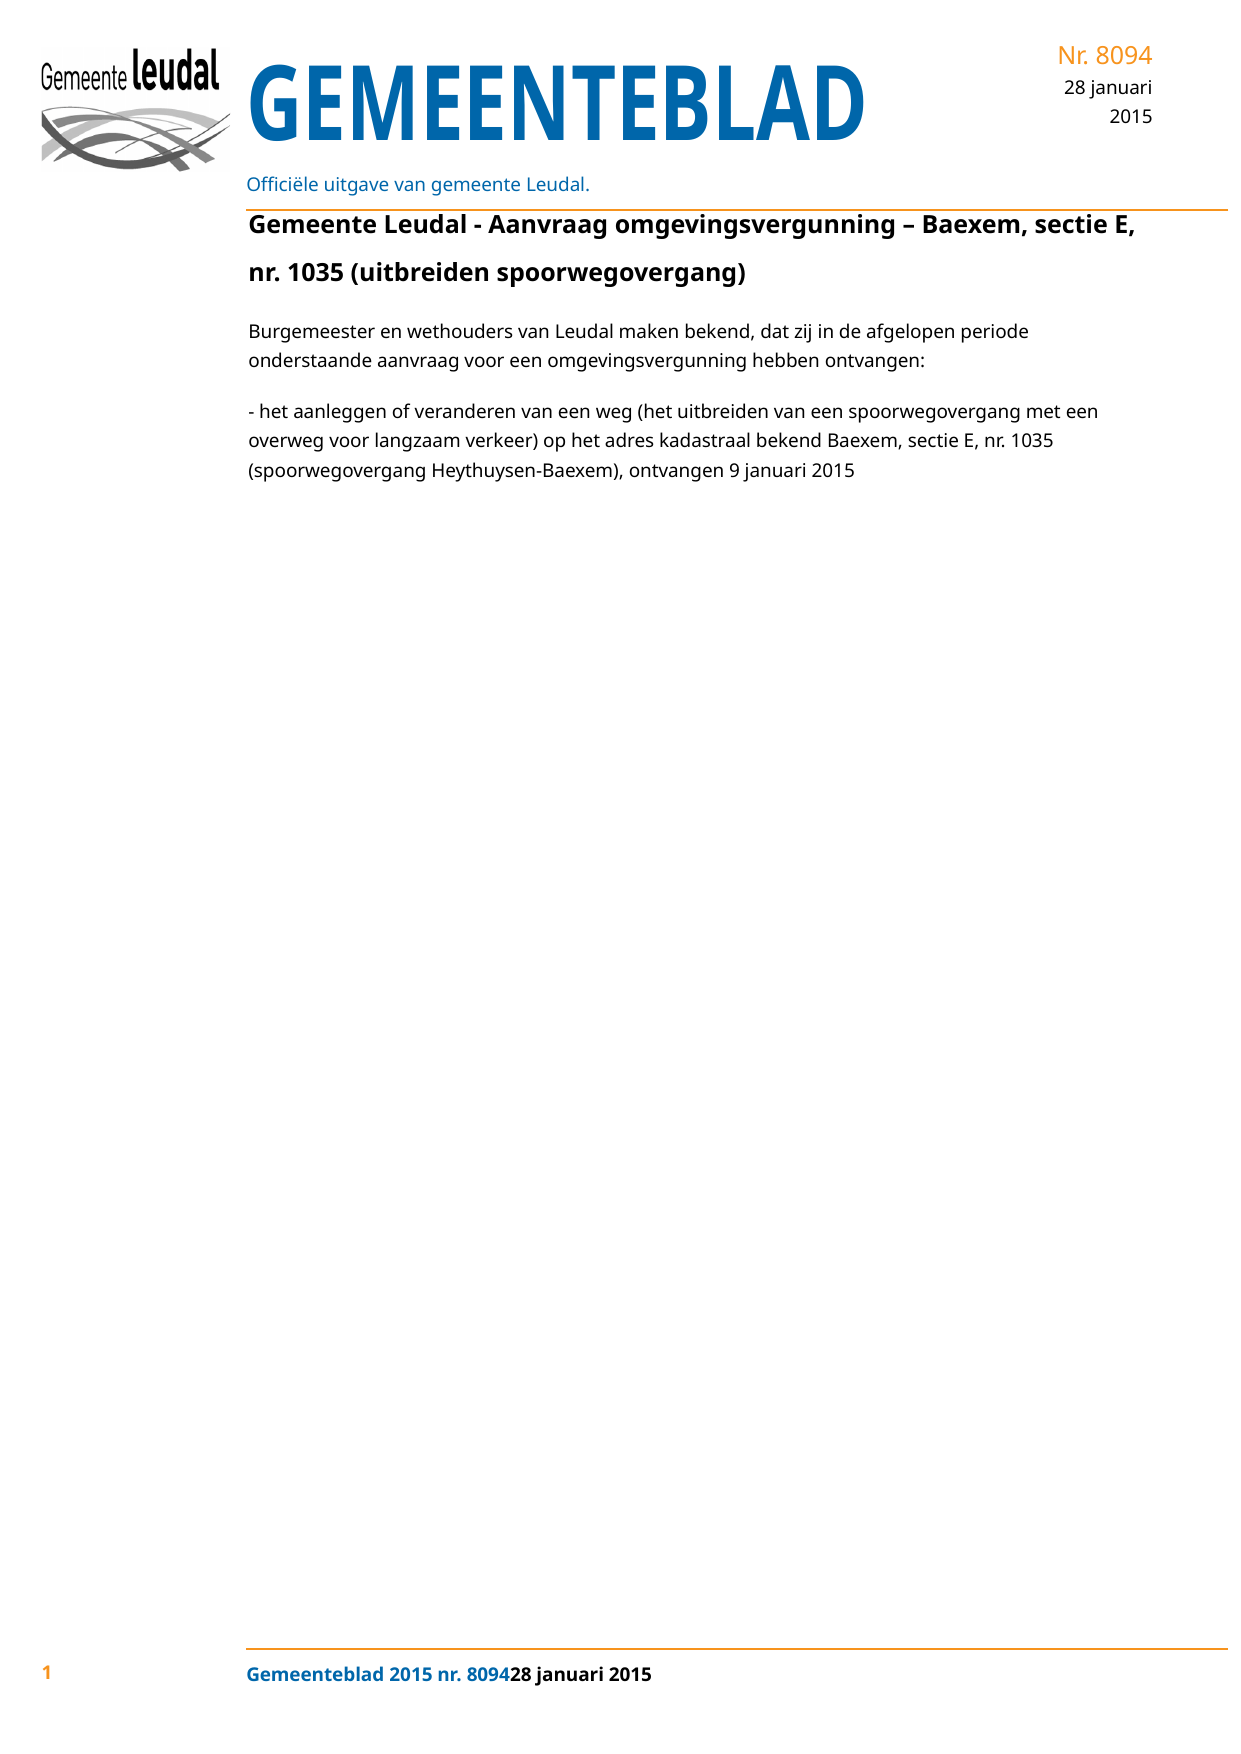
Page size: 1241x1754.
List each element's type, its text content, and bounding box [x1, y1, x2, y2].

text - het aanleggen of veranderen van een weg (het uitbreiden van een spoorwegovergang met een overweg voor langzaam verkeer) op het adres kadastraal bekend Baexem, sectie E, nr. 1035 (spoorwegovergang Heythuysen-Baexem), ontvangen 9 januari 2015 [248, 398, 1152, 483]
picture [41, 47, 231, 172]
text Gemeente Leudal - Aanvraag omgevingsvergunning – Baexem, sectie E, nr. 1035 (uitbreiden spoorwegovergang) [248, 211, 1152, 288]
text Burgemeester en wethouders van Leudal maken bekend, dat zij in de afgelopen periode onderstaande aanvraag voor een omgevingsvergunning hebben ontvangen: [248, 318, 1152, 373]
